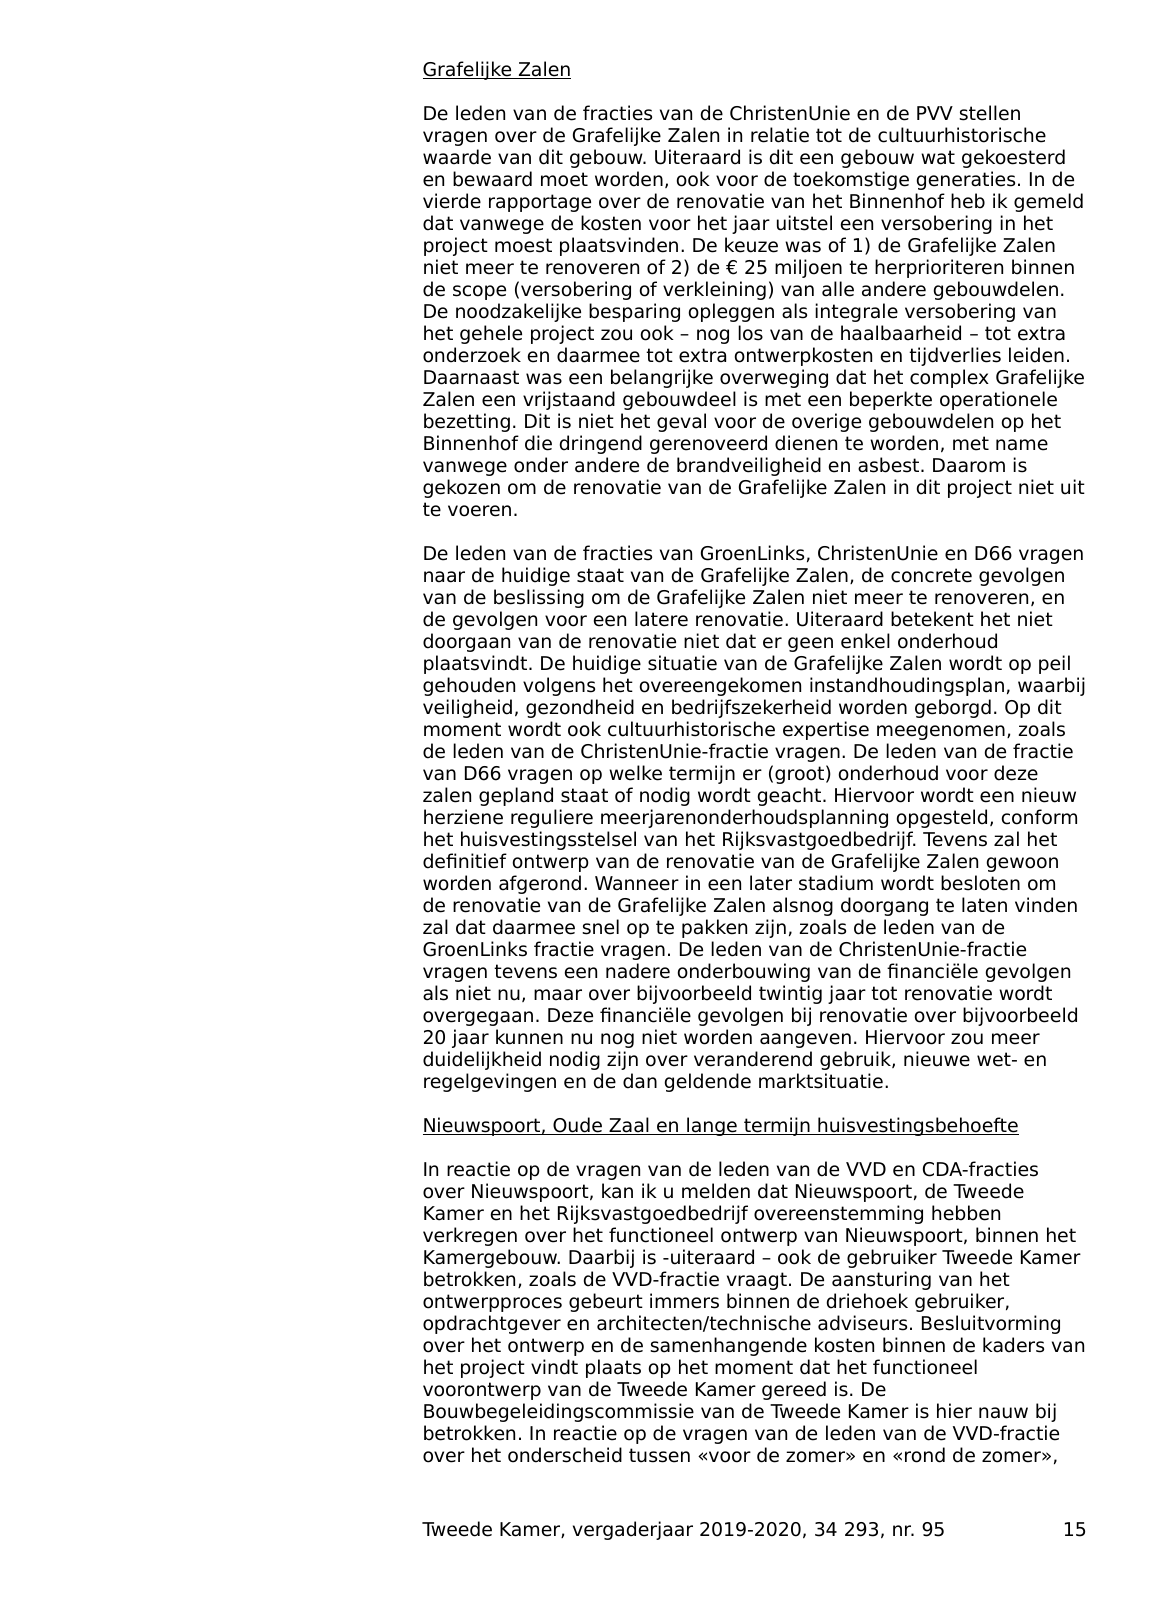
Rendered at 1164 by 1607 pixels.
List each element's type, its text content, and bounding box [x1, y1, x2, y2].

text De leden van de fracties van de ChristenUnie en de PVV stellen vragen over de Grafelijke Zalen in relatie tot de cultuurhistorische waarde van dit gebouw. Uiteraard is dit een gebouw wat gekoesterd en bewaard moet worden, ook voor de toekomstige generaties. In de vierde rapportage over de renovatie van het Binnenhof heb ik gemeld dat vanwege de kosten voor het jaar uitstel een versobering in het project moest plaatsvinden. De keuze was of 1) de Grafelijke Zalen niet meer te renoveren of 2) de € 25 miljoen te herprioriteren binnen de scope (versobering of verkleining) van alle andere gebouwdelen. De noodzakelijke besparing opleggen als integrale versobering van het gehele project zou ook – nog los van de haalbaarheid – tot extra onderzoek en daarmee tot extra ontwerpkosten en tijdverlies leiden. Daarnaast was een belangrijke overweging dat het complex Grafelijke Zalen een vrijstaand gebouwdeel is met een beperkte operationele bezetting. Dit is niet het geval voor de overige gebouwdelen op het Binnenhof die dringend gerenoveerd dienen te worden, met name vanwege onder andere de brandveiligheid en asbest. Daarom is gekozen om de renovatie van de Grafelijke Zalen in dit project niet uit te voeren. [422, 103, 1087, 521]
text De leden van de fracties van GroenLinks, ChristenUnie en D66 vragen naar de huidige staat van de Grafelijke Zalen, de concrete gevolgen van de beslissing om de Grafelijke Zalen niet meer te renoveren, en de gevolgen voor een latere renovatie. Uiteraard betekent het niet doorgaan van de renovatie niet dat er geen enkel onderhoud plaatsvindt. De huidige situatie van de Grafelijke Zalen wordt op peil gehouden volgens het overeengekomen instandhoudingsplan, waarbij veiligheid, gezondheid en bedrijfszekerheid worden geborgd. Op dit moment wordt ook cultuurhistorische expertise meegenomen, zoals de leden van de ChristenUnie-fractie vragen. De leden van de fractie van D66 vragen op welke termijn er (groot) onderhoud voor deze zalen gepland staat of nodig wordt geacht. Hiervoor wordt een nieuw herziene reguliere meerjarenonderhoudsplanning opgesteld, conform het huisvestingsstelsel van het Rijksvastgoedbedrijf. Tevens zal het definitief ontwerp van de renovatie van de Grafelijke Zalen gewoon worden afgerond. Wanneer in een later stadium wordt besloten om de renovatie van de Grafelijke Zalen alsnog doorgang te laten vinden zal dat daarmee snel op te pakken zijn, zoals de leden van de GroenLinks fractie vragen. De leden van de ChristenUnie-fractie vragen tevens een nadere onderbouwing van de financiële gevolgen als niet nu, maar over bijvoorbeeld twintig jaar tot renovatie wordt overgegaan. Deze financiële gevolgen bij renovatie over bijvoorbeeld 20 jaar kunnen nu nog niet worden aangeven. Hiervoor zou meer duidelijkheid nodig zijn over veranderend gebruik, nieuwe wet- en regelgevingen en de dan geldende marktsituatie. [422, 543, 1087, 1092]
subtitle Nieuwspoort, Oude Zaal en lange termijn huisvestingsbehoefte [422, 1115, 1087, 1137]
text In reactie op de vragen van de leden van de VVD en CDA-fracties over Nieuwspoort, kan ik u melden dat Nieuwspoort, de Tweede Kamer en het Rijksvastgoedbedrijf overeenstemming hebben verkregen over het functioneel ontwerp van Nieuwspoort, binnen het Kamergebouw. Daarbij is -uiteraard – ook de gebruiker Tweede Kamer betrokken, zoals de VVD-fractie vraagt. De aansturing van het ontwerpproces gebeurt immers binnen de driehoek gebruiker, opdrachtgever en architecten/technische adviseurs. Besluitvorming over het ontwerp en de samenhangende kosten binnen de kaders van het project vindt plaats op het moment dat het functioneel voorontwerp van de Tweede Kamer gereed is. De Bouwbegeleidingscommissie van de Tweede Kamer is hier nauw bij betrokken. In reactie op de vragen van de leden van de VVD-fractie over het onderscheid tussen «voor de zomer» en «rond de zomer», [422, 1159, 1087, 1467]
subtitle Grafelijke Zalen [422, 59, 1087, 81]
